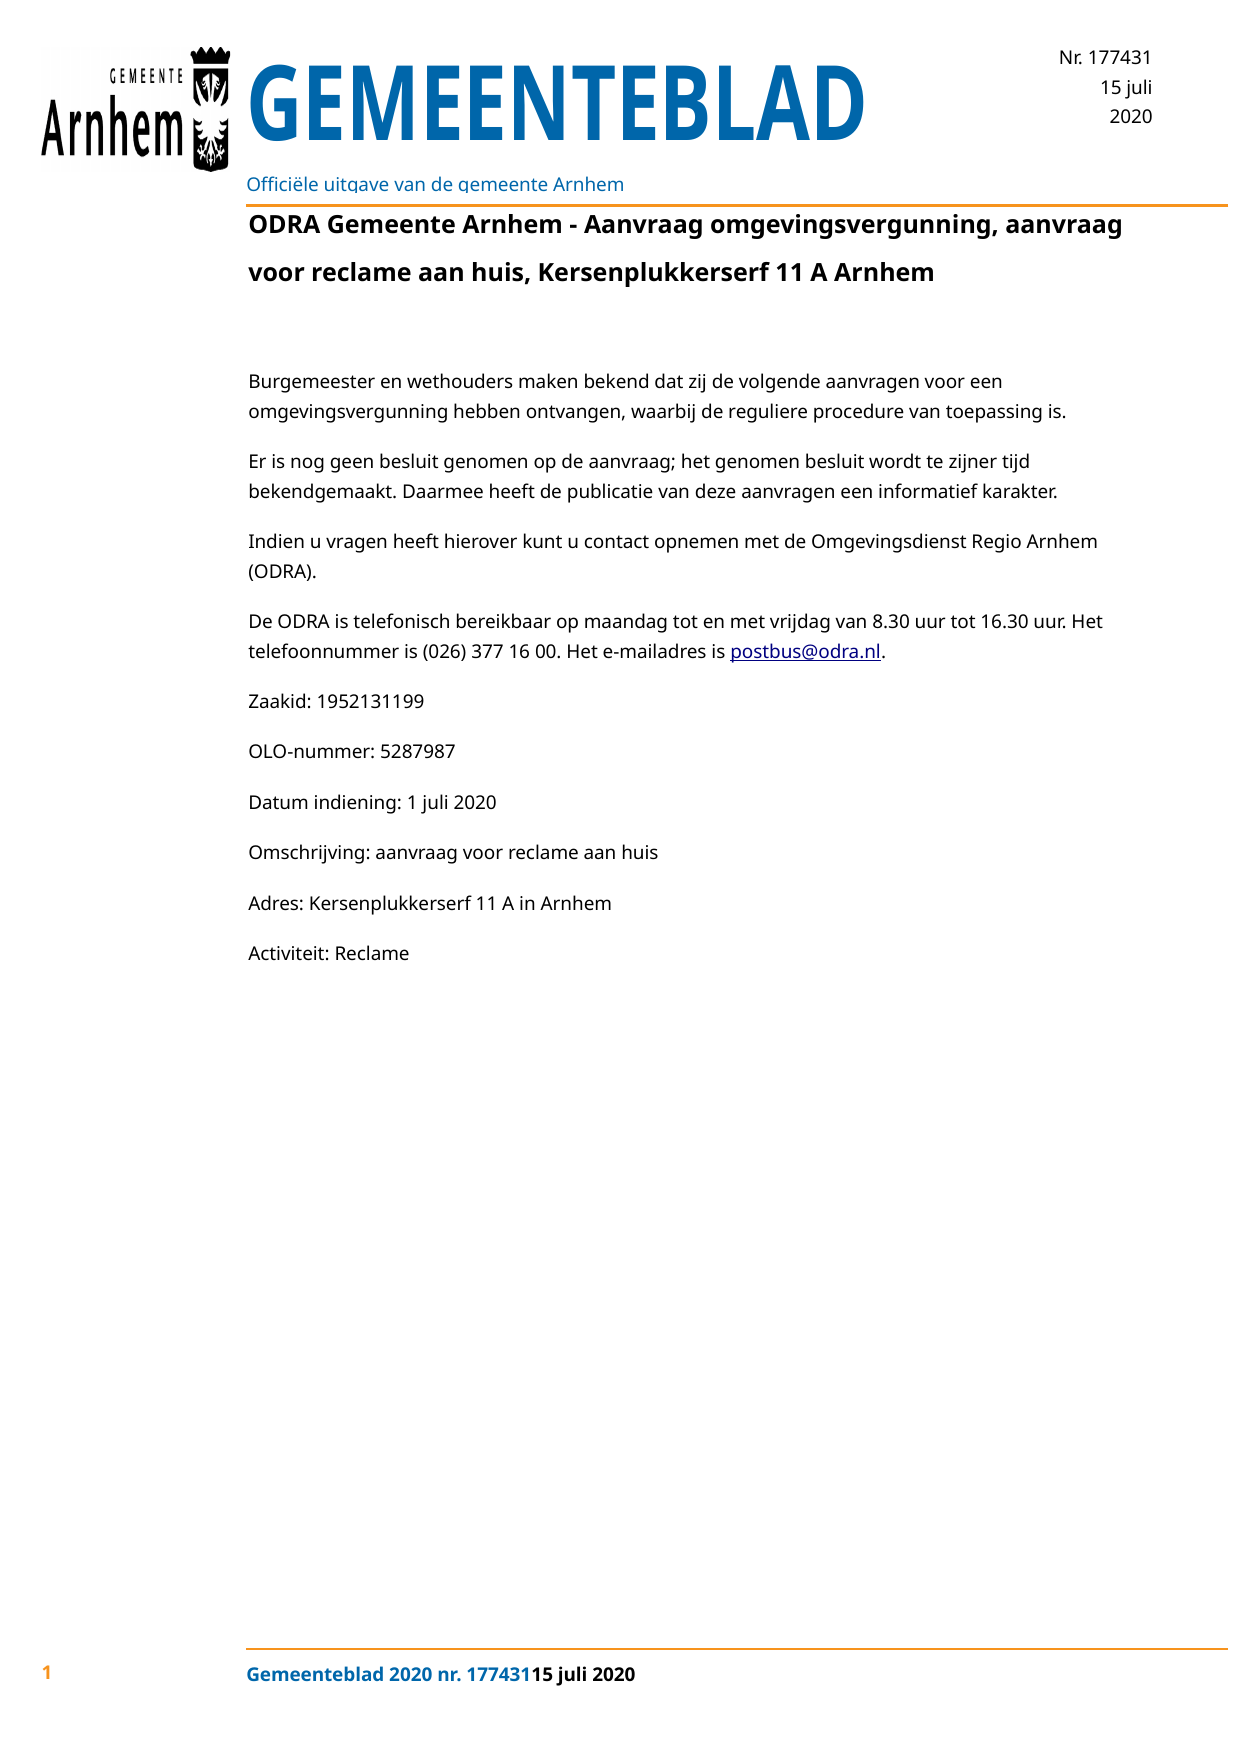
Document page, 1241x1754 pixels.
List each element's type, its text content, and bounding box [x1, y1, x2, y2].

text Indien u vragen heeft hierover kunt u contact opnemen met de Omgevingsdienst Regio Arnhem (ODRA). [248, 528, 1152, 584]
text OLO-nummer: 5287987 [248, 739, 1152, 764]
text Datum indiening: 1 juli 2020 [248, 789, 1152, 815]
text De ODRA is telefonisch bereikbaar op maandag tot en met vrijdag van 8.30 uur tot 16.30 uur. Het telefoonnummer is (026) 377 16 00. Het e-mailadres is postbus@odra.nl. [248, 608, 1152, 664]
text Er is nog geen besluit genomen op de aanvraag; het genomen besluit wordt te zijner tijd bekendgemaakt. Daarmee heeft de publicatie van deze aanvragen een informatief karakter. [248, 448, 1152, 504]
text Adres: Kersenplukkerserf 11 A in Arnhem [248, 890, 1152, 916]
text Zaakid: 1952131199 [248, 688, 1152, 714]
text Burgemeester en wethouders maken bekend dat zij de volgende aanvragen voor een omgevingsvergunning hebben ontvangen, waarbij de reguliere procedure van toepassing is. [248, 368, 1152, 424]
picture [41, 47, 231, 172]
text Omschrijving: aanvraag voor reclame aan huis [248, 839, 1152, 865]
text Activiteit: Reclame [248, 940, 1152, 966]
text ODRA Gemeente Arnhem - Aanvraag omgevingsvergunning, aanvraag voor reclame aan huis, Kersenplukkerserf 11 A Arnhem [248, 207, 1152, 288]
